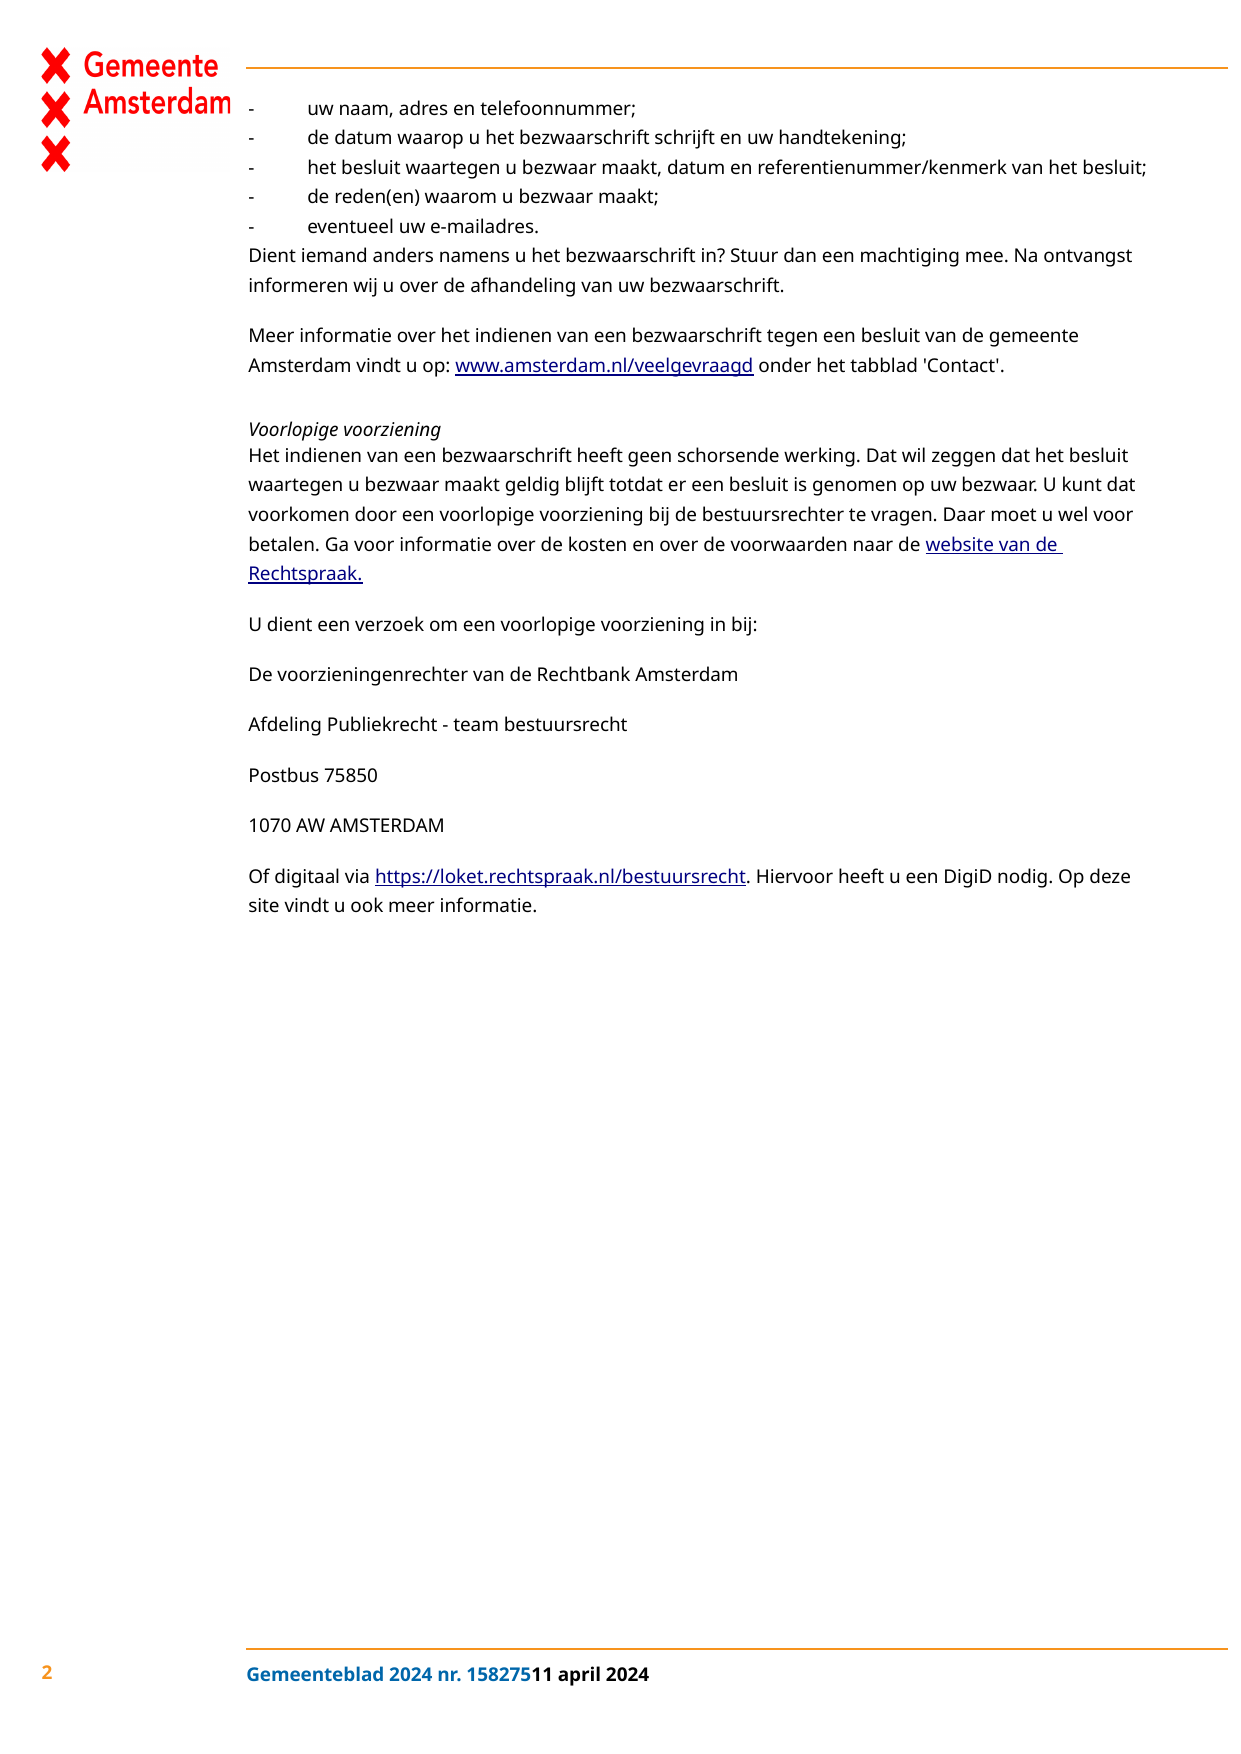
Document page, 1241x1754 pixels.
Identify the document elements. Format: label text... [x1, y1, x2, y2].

text U dient een verzoek om een voorlopige voorziening in bij: [248, 611, 1152, 636]
text Het indienen van een bezwaarschrift heeft geen schorsende werking. Dat wil zeggen dat het besluit waartegen u bezwaar maakt geldig blijft totdat er een besluit is genomen op uw bezwaar. U kunt dat voorkomen door een voorlopige voorziening bij de bestuursrechter te vragen. Daar moet u wel voor betalen. Ga voor informatie over de kosten en over de voorwaarden naar de website van de Rechtspraak. [248, 442, 1152, 586]
list het besluit waartegen u bezwaar maakt, datum en referentienummer/kenmerk van het besluit; [248, 154, 1152, 180]
text Meer informatie over het indienen van een bezwaarschrift tegen een besluit van de gemeente Amsterdam vindt u op: www.amsterdam.nl/veelgevraagd onder het tabblad 'Contact'. [248, 323, 1152, 378]
text De voorzieningenrechter van de Rechtbank Amsterdam [248, 661, 1152, 687]
picture [41, 47, 231, 172]
list de reden(en) waarom u bezwaar maakt; [248, 183, 1152, 209]
text Postbus 75850 [248, 762, 1152, 788]
list uw naam, adres en telefoonnummer; [248, 95, 1152, 121]
text 1070 AW AMSTERDAM [248, 812, 1152, 838]
text Afdeling Publiekrecht - team bestuursrecht [248, 712, 1152, 737]
text Dient iemand anders namens u het bezwaarschrift in? Stuur dan een machtiging mee. Na ontvangst informeren wij u over de afhandeling van uw bezwaarschrift. [248, 243, 1152, 298]
list eventueel uw e-mailadres. [248, 213, 1152, 239]
list de datum waarop u het bezwaarschrift schrijft en uw handtekening; [248, 124, 1152, 150]
text Of digitaal via https://loket.rechtspraak.nl/bestuursrecht. Hiervoor heeft u een DigiD nodig. Op deze site vindt u ook meer informatie. [248, 863, 1152, 918]
text Voorlopige voorziening [248, 416, 1152, 442]
